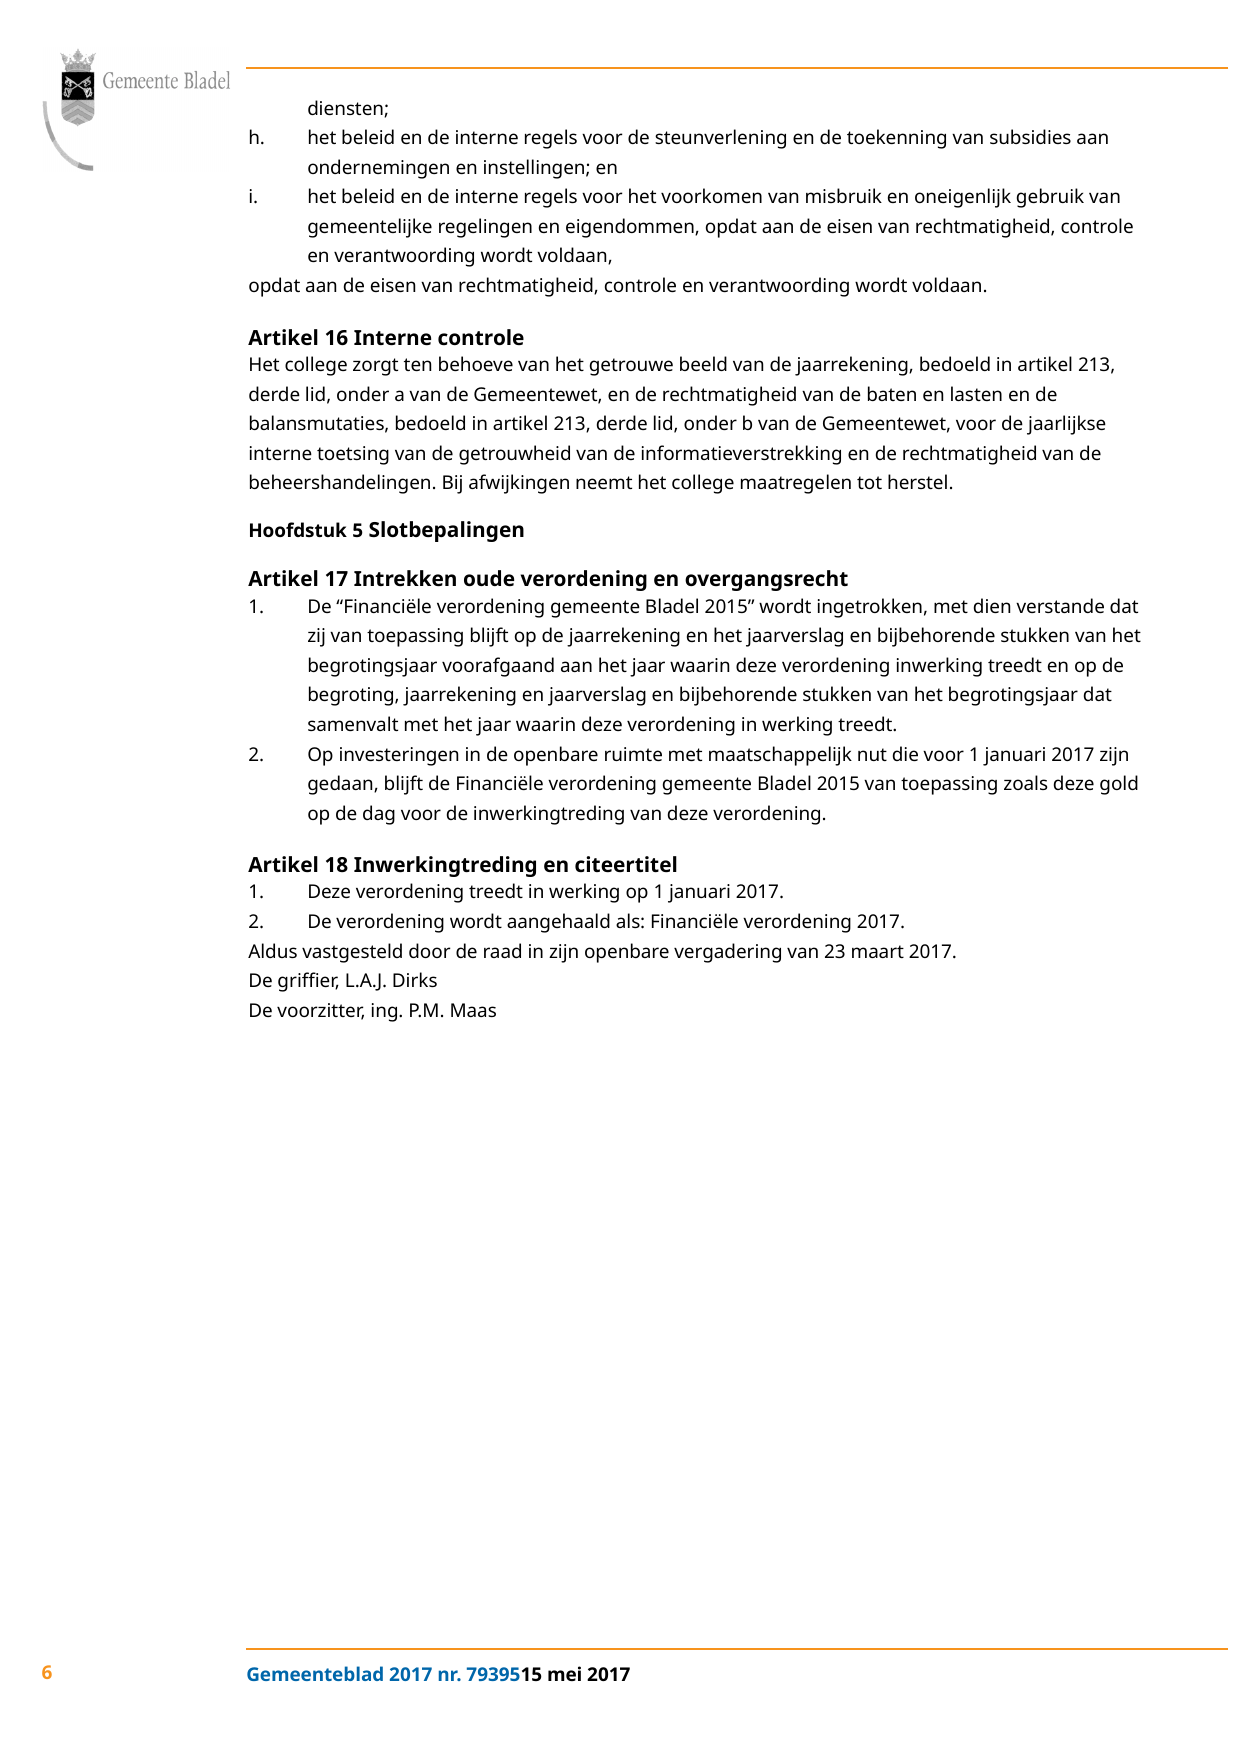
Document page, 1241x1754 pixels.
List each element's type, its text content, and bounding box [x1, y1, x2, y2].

list diensten; [248, 95, 1152, 121]
list De verordening wordt aangehaald als: Financiële verordening 2017. [248, 908, 1152, 934]
list Op investeringen in de openbare ruimte met maatschappelijk nut die voor 1 januari 2017 zijn gedaan, blijft de Financiële verordening gemeente Bladel 2015 van toepassing zoals deze gold op de dag voor de inwerkingtreding van deze verordening. [248, 741, 1152, 826]
text Het college zorgt ten behoeve van het getrouwe beeld van de jaarrekening, bedoeld in artikel 213, derde lid, onder a van de Gemeentewet, en de rechtmatigheid van de baten en lasten en de balansmutaties, bedoeld in artikel 213, derde lid, onder b van de Gemeentewet, voor de jaarlijkse interne toetsing van de getrouwheid van de informatieverstrekking en de rechtmatigheid van de beheershandelingen. Bij afwijkingen neemt het college maatregelen tot herstel. [248, 351, 1152, 495]
text Aldus vastgesteld door de raad in zijn openbare vergadering van 23 maart 2017. [248, 938, 1152, 964]
list De “Financiële verordening gemeente Bladel 2015” wordt ingetrokken, met dien verstande dat zij van toepassing blijft op de jaarrekening en het jaarverslag en bijbehorende stukken van het begrotingsjaar voorafgaand aan het jaar waarin deze verordening inwerking treedt en op de begroting, jaarrekening en jaarverslag en bijbehorende stukken van het begrotingsjaar dat samenvalt met het jaar waarin deze verordening in werking treedt. [248, 593, 1152, 737]
text De voorzitter, ing. P.M. Maas [248, 997, 1152, 1023]
list Deze verordening treedt in werking op 1 januari 2017. [248, 879, 1152, 904]
list het beleid en de interne regels voor het voorkomen van misbruik en oneigenlijk gebruik van gemeentelijke regelingen en eigendommen, opdat aan de eisen van rechtmatigheid, controle en verantwoording wordt voldaan, [248, 183, 1152, 268]
text Artikel 16 Interne controle [248, 323, 1152, 351]
text opdat aan de eisen van rechtmatigheid, controle en verantwoording wordt voldaan. [248, 272, 1152, 298]
text Hoofdstuk 5 Slotbepalingen [248, 515, 1152, 543]
text Artikel 18 Inwerkingtreding en citeertitel [248, 850, 1152, 879]
picture [41, 47, 231, 172]
text De griffier, L.A.J. Dirks [248, 967, 1152, 993]
text Artikel 17 Intrekken oude verordening en overgangsrecht [248, 564, 1152, 593]
list het beleid en de interne regels voor de steunverlening en de toekenning van subsidies aan ondernemingen en instellingen; en [248, 124, 1152, 180]
